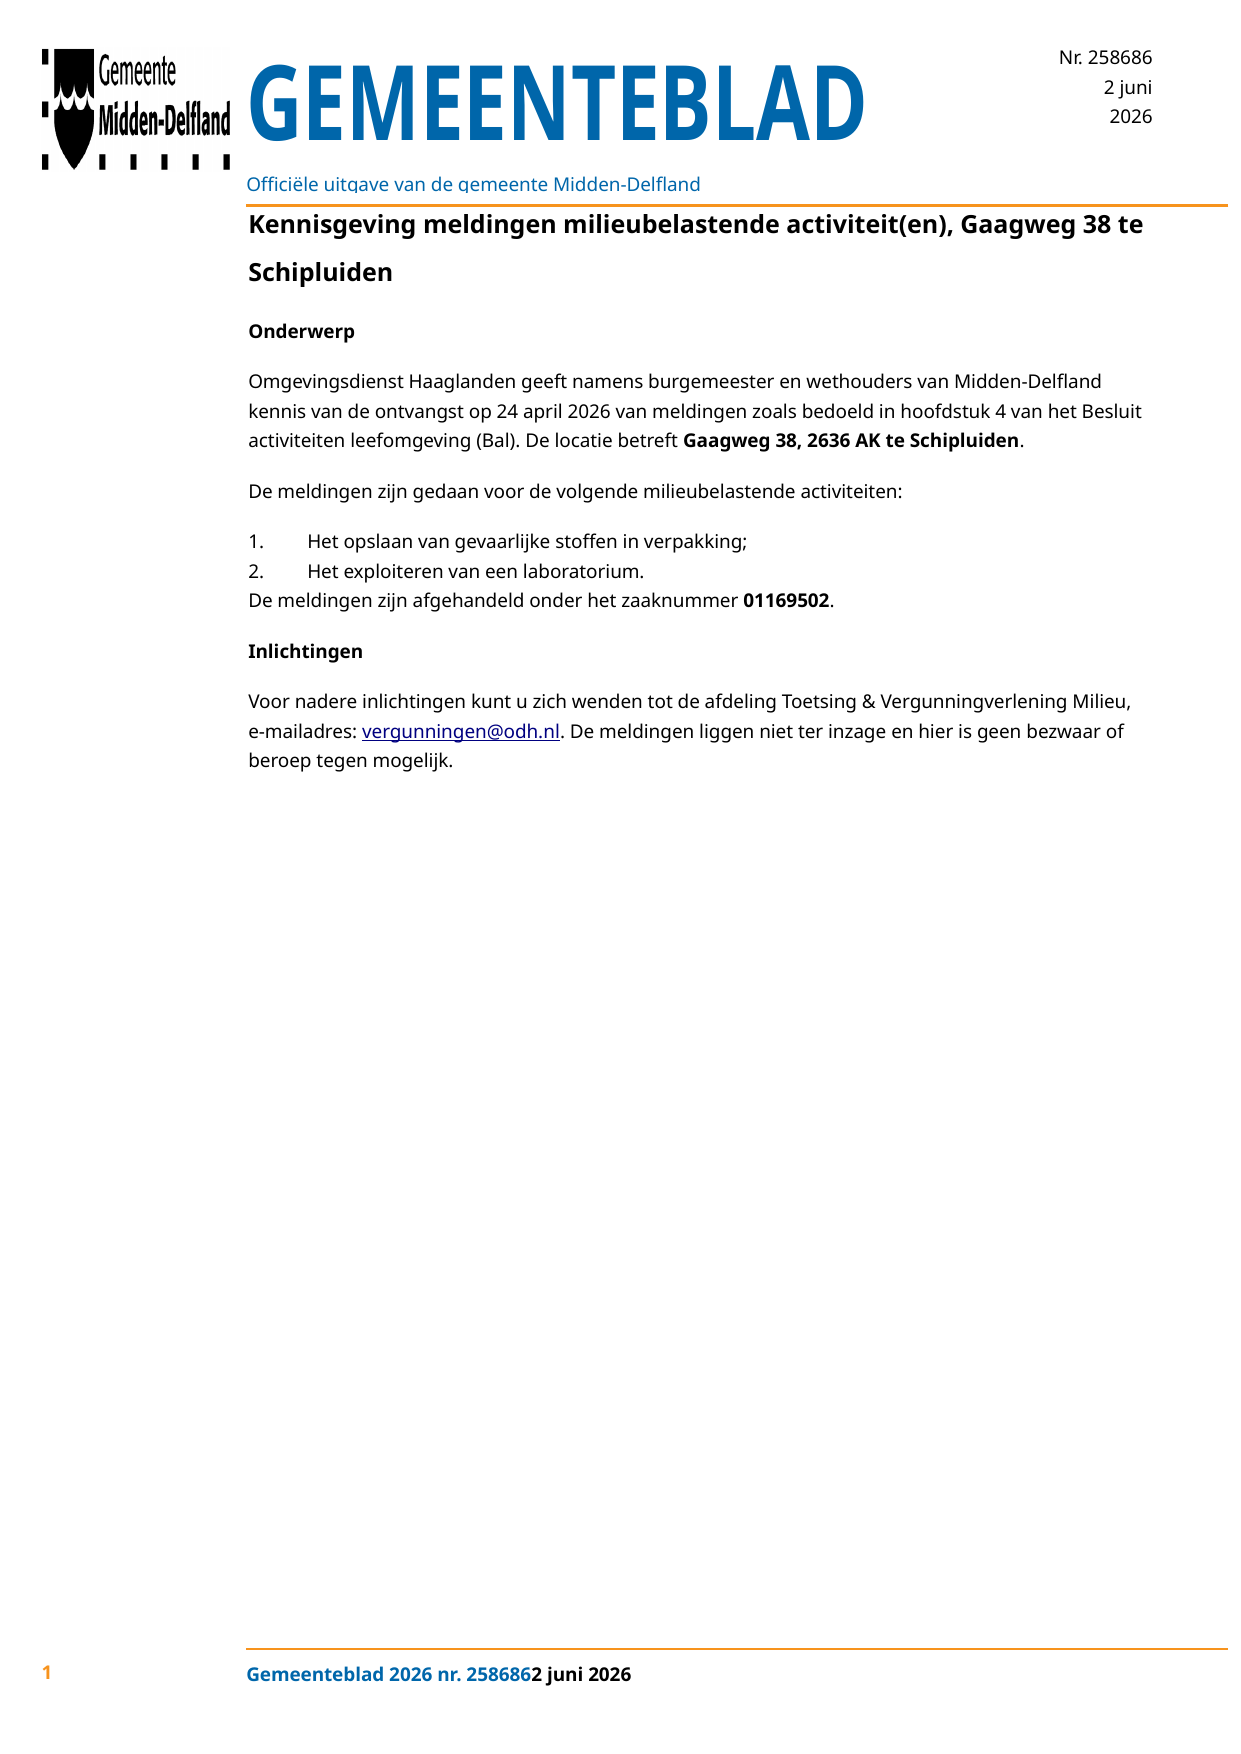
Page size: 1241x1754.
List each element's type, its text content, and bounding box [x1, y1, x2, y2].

text Omgevingsdienst Haaglanden geeft namens burgemeester en wethouders van Midden-Delfland kennis van de ontvangst op 24 april 2026 van meldingen zoals bedoeld in hoofdstuk 4 van het Besluit activiteiten leefomgeving (Bal). De locatie betreft Gaagweg 38, 2636 AK te Schipluiden. [248, 368, 1152, 453]
text Onderwerp [248, 318, 1152, 344]
list Het exploiteren van een laboratorium. [248, 558, 1152, 584]
text Voor nadere inlichtingen kunt u zich wenden tot de afdeling Toetsing & Vergunningverlening Milieu, e-mailadres: vergunningen@odh.nl. De meldingen liggen niet ter inzage en hier is geen bezwaar of beroep tegen mogelijk. [248, 688, 1152, 773]
text Inlichtingen [248, 638, 1152, 664]
text De meldingen zijn afgehandeld onder het zaaknummer 01169502. [248, 587, 1152, 613]
picture [41, 47, 231, 172]
list Het opslaan van gevaarlijke stoffen in verpakking; [248, 528, 1152, 554]
text De meldingen zijn gedaan voor de volgende milieubelastende activiteiten: [248, 478, 1152, 504]
text Kennisgeving meldingen milieubelastende activiteit(en), Gaagweg 38 te Schipluiden [248, 207, 1152, 288]
